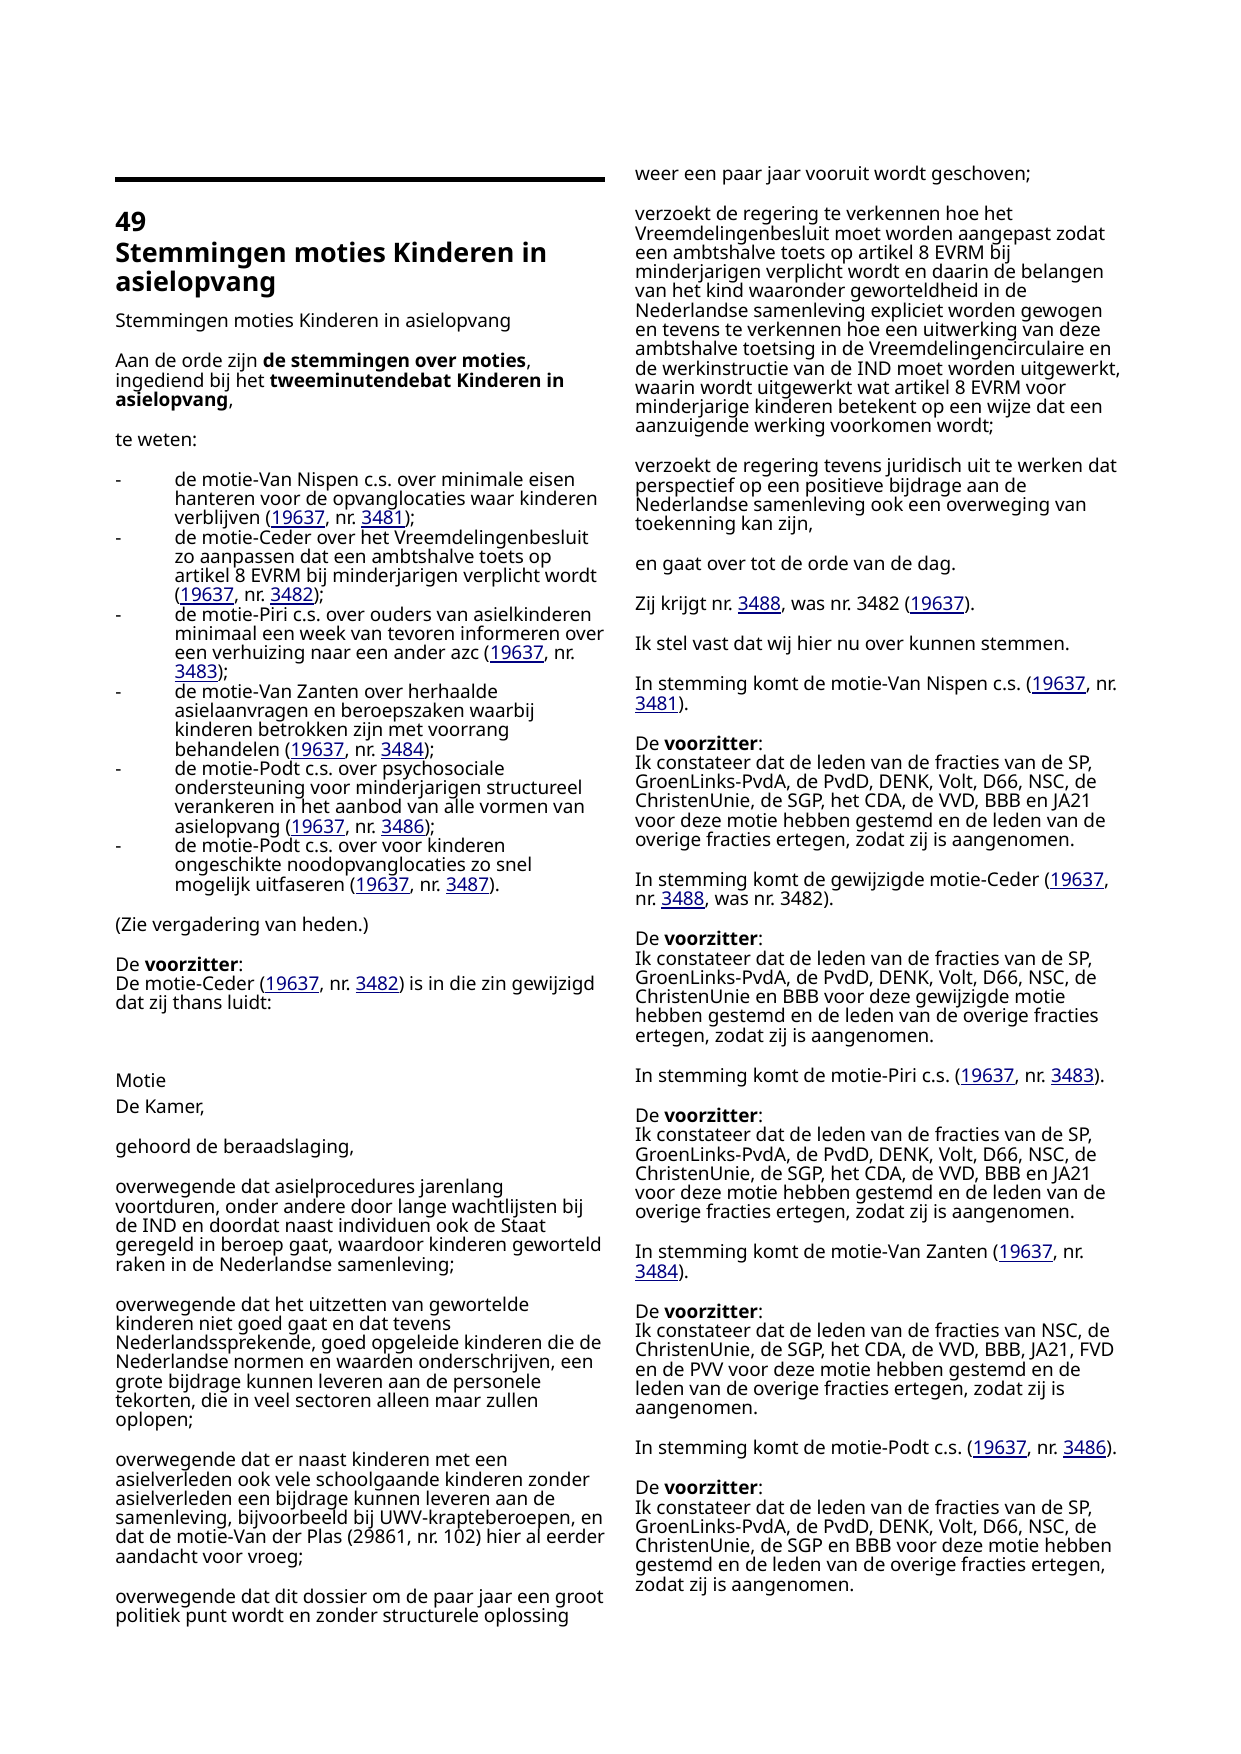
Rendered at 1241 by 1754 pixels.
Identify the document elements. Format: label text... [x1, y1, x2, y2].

text overwegende dat het uitzetten van gewortelde kinderen niet goed gaat en dat tevens Nederlandssprekende, goed opgeleide kinderen die de Nederlandse normen en waarden onderschrijven, een grote bijdrage kunnen leveren aan de personele tekorten, die in veel sectoren alleen maar zullen oplopen; [115, 1296, 605, 1431]
text Ik constateer dat de leden van de fracties van de SP, GroenLinks-PvdA, de PvdD, DENK, Volt, D66, NSC, de ChristenUnie, de SGP, het CDA, de VVD, BBB en JA21 voor deze motie hebben gestemd en de leden van de overige fracties ertegen, zodat zij is aangenomen. [635, 1126, 1125, 1223]
text Ik constateer dat de leden van de fracties van de SP, GroenLinks-PvdA, de PvdD, DENK, Volt, D66, NSC, de ChristenUnie en BBB voor deze gewijzigde motie hebben gestemd en de leden van de overige fracties ertegen, zodat zij is aangenomen. [635, 950, 1125, 1046]
list de motie-Van Zanten over herhaalde asielaanvragen en beroepszaken waarbij kinderen betrokken zijn met voorrang behandelen (19637, nr. 3484); [115, 683, 605, 760]
text overwegende dat er naast kinderen met een asielverleden ook vele schoolgaande kinderen zonder asielverleden een bijdrage kunnen leveren aan de samenleving, bijvoorbeeld bij UWV-krapteberoepen, en dat de motie-Van der Plas (29861, nr. 102) hier al eerder aandacht voor vroeg; [115, 1451, 605, 1567]
text Stemmingen moties Kinderen in asielopvang [115, 239, 605, 312]
list de motie-Podt c.s. over voor kinderen ongeschikte noodopvanglocaties zo snel mogelijk uitfaseren (19637, nr. 3487). [115, 837, 605, 895]
text De Kamer, [115, 1098, 605, 1118]
text In stemming komt de motie-Podt c.s. (19637, nr. 3486). [635, 1439, 1125, 1458]
list de motie-Podt c.s. over psychosociale ondersteuning voor minderjarigen structureel verankeren in het aanbod van alle vormen van asielopvang (19637, nr. 3486); [115, 760, 605, 837]
list de motie-Piri c.s. over ouders van asielkinderen minimaal een week van tevoren informeren over een verhuizing naar een ander azc (19637, nr. 3483); [115, 606, 605, 683]
text De voorzitter: [635, 1107, 1125, 1126]
text De voorzitter: [635, 1303, 1125, 1322]
text gehoord de beraadslaging, [115, 1138, 605, 1158]
list de motie-Ceder over het Vreemdelingenbesluit zo aanpassen dat een ambtshalve toets op artikel 8 EVRM bij minderjarigen verplicht wordt (19637, nr. 3482); [115, 529, 605, 606]
text weer een paar jaar vooruit wordt geschoven; [635, 165, 1125, 184]
text Ik stel vast dat wij hier nu over kunnen stemmen. [635, 635, 1125, 654]
text Zij krijgt nr. 3488, was nr. 3482 (19637). [635, 595, 1125, 614]
text Ik constateer dat de leden van de fracties van de SP, GroenLinks-PvdA, de PvdD, DENK, Volt, D66, NSC, de ChristenUnie, de SGP en BBB voor deze motie hebben gestemd en de leden van de overige fracties ertegen, zodat zij is aangenomen. [635, 1499, 1125, 1595]
text In stemming komt de motie-Van Nispen c.s. (19637, nr. 3481). [635, 675, 1125, 714]
text overwegende dat dit dossier om de paar jaar een groot politiek punt wordt en zonder structurele oplossing [115, 1588, 605, 1626]
text In stemming komt de motie-Piri c.s. (19637, nr. 3483). [635, 1067, 1125, 1086]
text te weten: [115, 431, 605, 450]
text en gaat over tot de orde van de dag. [635, 555, 1125, 574]
list de motie-Van Nispen c.s. over minimale eisen hanteren voor de opvanglocaties waar kinderen verblijven (19637, nr. 3481); [115, 471, 605, 529]
text De motie-Ceder (19637, nr. 3482) is in die zin gewijzigd dat zij thans luidt: [115, 975, 605, 1013]
text Ik constateer dat de leden van de fracties van de SP, GroenLinks-PvdA, de PvdD, DENK, Volt, D66, NSC, de ChristenUnie, de SGP, het CDA, de VVD, BBB en JA21 voor deze motie hebben gestemd en de leden van de overige fracties ertegen, zodat zij is aangenomen. [635, 754, 1125, 850]
text overwegende dat asielprocedures jarenlang voortduren, onder andere door lange wachtlijsten bij de IND en doordat naast individuen ook de Staat geregeld in beroep gaat, waardoor kinderen geworteld raken in de Nederlandse samenleving; [115, 1178, 605, 1275]
text 49 [115, 203, 605, 239]
text De voorzitter: [635, 734, 1125, 754]
text verzoekt de regering tevens juridisch uit te werken dat perspectief op een positieve bijdrage aan de Nederlandse samenleving ook een overweging van toekenning kan zijn, [635, 457, 1125, 534]
text Ik constateer dat de leden van de fracties van NSC, de ChristenUnie, de SGP, het CDA, de VVD, BBB, JA21, FVD en de PVV voor deze motie hebben gestemd en de leden van de overige fracties ertegen, zodat zij is aangenomen. [635, 1322, 1125, 1418]
text De voorzitter: [635, 1479, 1125, 1499]
text In stemming komt de gewijzigde motie-Ceder (19637, nr. 3488, was nr. 3482). [635, 871, 1125, 909]
text Aan de orde zijn de stemmingen over moties, ingediend bij het tweeminutendebat Kinderen in asielopvang, [115, 352, 605, 410]
text De voorzitter: [635, 930, 1125, 950]
text De voorzitter: [115, 956, 605, 975]
text Motie [115, 1067, 605, 1093]
text (Zie vergadering van heden.) [115, 916, 605, 935]
text In stemming komt de motie-Van Zanten (19637, nr. 3484). [635, 1243, 1125, 1282]
text Stemmingen moties Kinderen in asielopvang [115, 312, 605, 332]
text verzoekt de regering te verkennen hoe het Vreemdelingenbesluit moet worden aangepast zodat een ambtshalve toets op artikel 8 EVRM bij minderjarigen verplicht wordt en daarin de belangen van het kind waaronder geworteldheid in de Nederlandse samenleving expliciet worden gewogen en tevens te verkennen hoe een uitwerking van deze ambtshalve toetsing in de Vreemdelingencirculaire en de werkinstructie van de IND moet worden uitgewerkt, waarin wordt uitgewerkt wat artikel 8 EVRM voor minderjarige kinderen betekent op een wijze dat een aanzuigende werking voorkomen wordt; [635, 205, 1125, 437]
